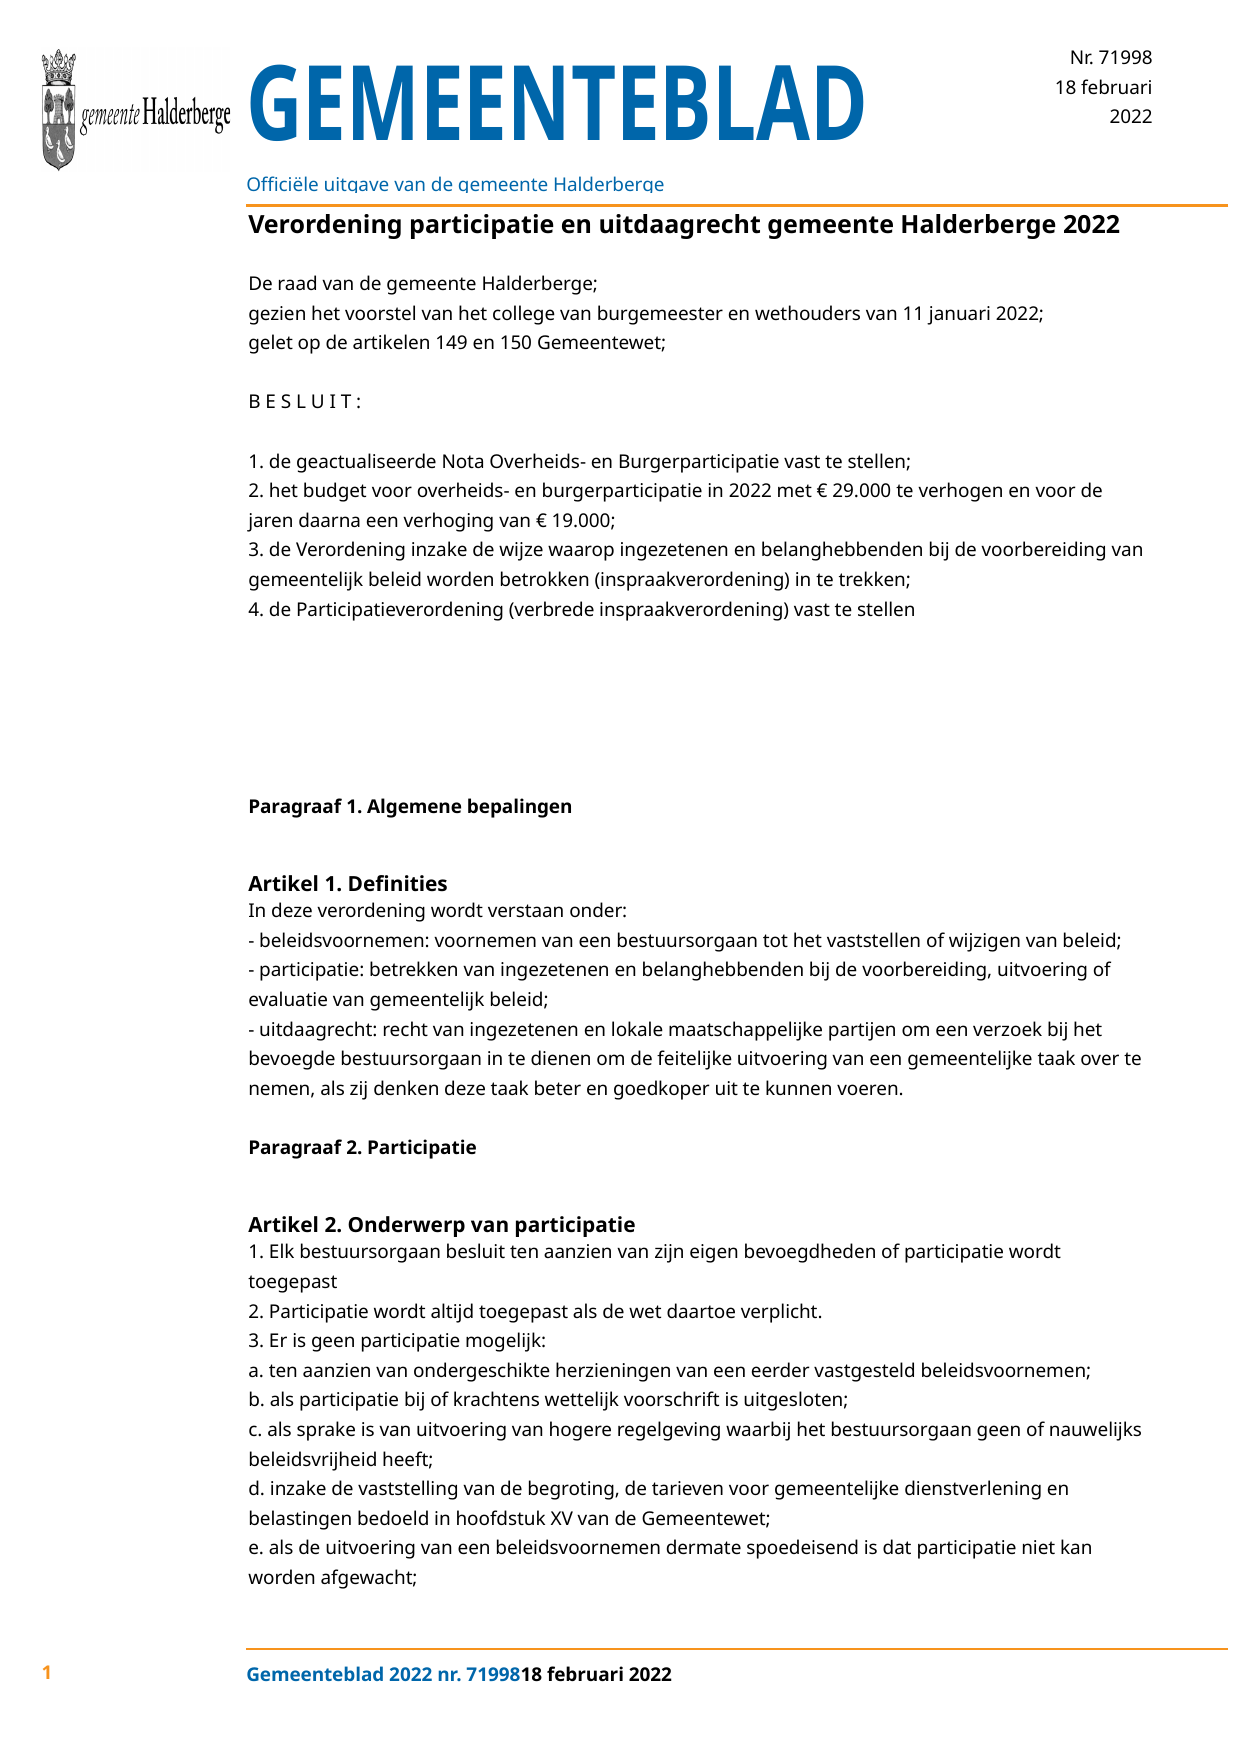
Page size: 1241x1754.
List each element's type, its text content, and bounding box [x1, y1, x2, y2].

text gezien het voorstel van het college van burgemeester en wethouders van 11 januari 2022; [248, 300, 1152, 326]
text Paragraaf 2. Participatie [248, 1134, 1152, 1160]
text 3. de Verordening inzake de wijze waarop ingezetenen en belanghebbenden bij de voorbereiding van gemeentelijk beleid worden betrokken (inspraakverordening) in te trekken; [248, 537, 1152, 592]
text Verordening participatie en uitdaagrecht gemeente Halderberge 2022 [248, 207, 1152, 241]
text Paragraaf 1. Algemene bepalingen [248, 793, 1152, 819]
picture [41, 47, 231, 172]
text 4. de Participatieverordening (verbrede inspraakverordening) vast te stellen [248, 596, 1152, 621]
text a. ten aanzien van ondergeschikte herzieningen van een eerder vastgesteld beleidsvoornemen; [248, 1357, 1152, 1383]
text Artikel 1. Definities [248, 869, 1152, 897]
text 2. het budget voor overheids- en burgerparticipatie in 2022 met € 29.000 te verhogen en voor de jaren daarna een verhoging van € 19.000; [248, 477, 1152, 533]
text 3. Er is geen participatie mogelijk: [248, 1327, 1152, 1353]
text 2. Participatie wordt altijd toegepast als de wet daartoe verplicht. [248, 1298, 1152, 1324]
text Artikel 2. Onderwerp van participatie [248, 1210, 1152, 1239]
text In deze verordening wordt verstaan onder: [248, 897, 1152, 923]
text 1. Elk bestuursorgaan besluit ten aanzien van zijn eigen bevoegdheden of participatie wordt toegepast [248, 1239, 1152, 1294]
text 1. de geactualiseerde Nota Overheids- en Burgerparticipatie vast te stellen; [248, 448, 1152, 473]
text B E S L U I T : [248, 389, 1152, 414]
text gelet op de artikelen 149 en 150 Gemeentewet; [248, 329, 1152, 355]
text c. als sprake is van uitvoering van hogere regelgeving waarbij het bestuursorgaan geen of nauwelijks beleidsvrijheid heeft; [248, 1416, 1152, 1472]
text De raad van de gemeente Halderberge; [248, 270, 1152, 296]
text - beleidsvoornemen: voornemen van een bestuursorgaan tot het vaststellen of wijzigen van beleid; [248, 927, 1152, 953]
text d. inzake de vaststelling van de begroting, de tarieven voor gemeentelijke dienstverlening en belastingen bedoeld in hoofdstuk XV van de Gemeentewet; [248, 1475, 1152, 1531]
text - uitdaagrecht: recht van ingezetenen en lokale maatschappelijke partijen om een verzoek bij het bevoegde bestuursorgaan in te dienen om de feitelijke uitvoering van een gemeentelijke taak over te nemen, als zij denken deze taak beter en goedkoper uit te kunnen voeren. [248, 1016, 1152, 1101]
text - participatie: betrekken van ingezetenen en belanghebbenden bij de voorbereiding, uitvoering of evaluatie van gemeentelijk beleid; [248, 957, 1152, 1012]
text b. als participatie bij of krachtens wettelijk voorschrift is uitgesloten; [248, 1387, 1152, 1412]
text e. als de uitvoering van een beleidsvoornemen dermate spoedeisend is dat participatie niet kan worden afgewacht; [248, 1534, 1152, 1590]
